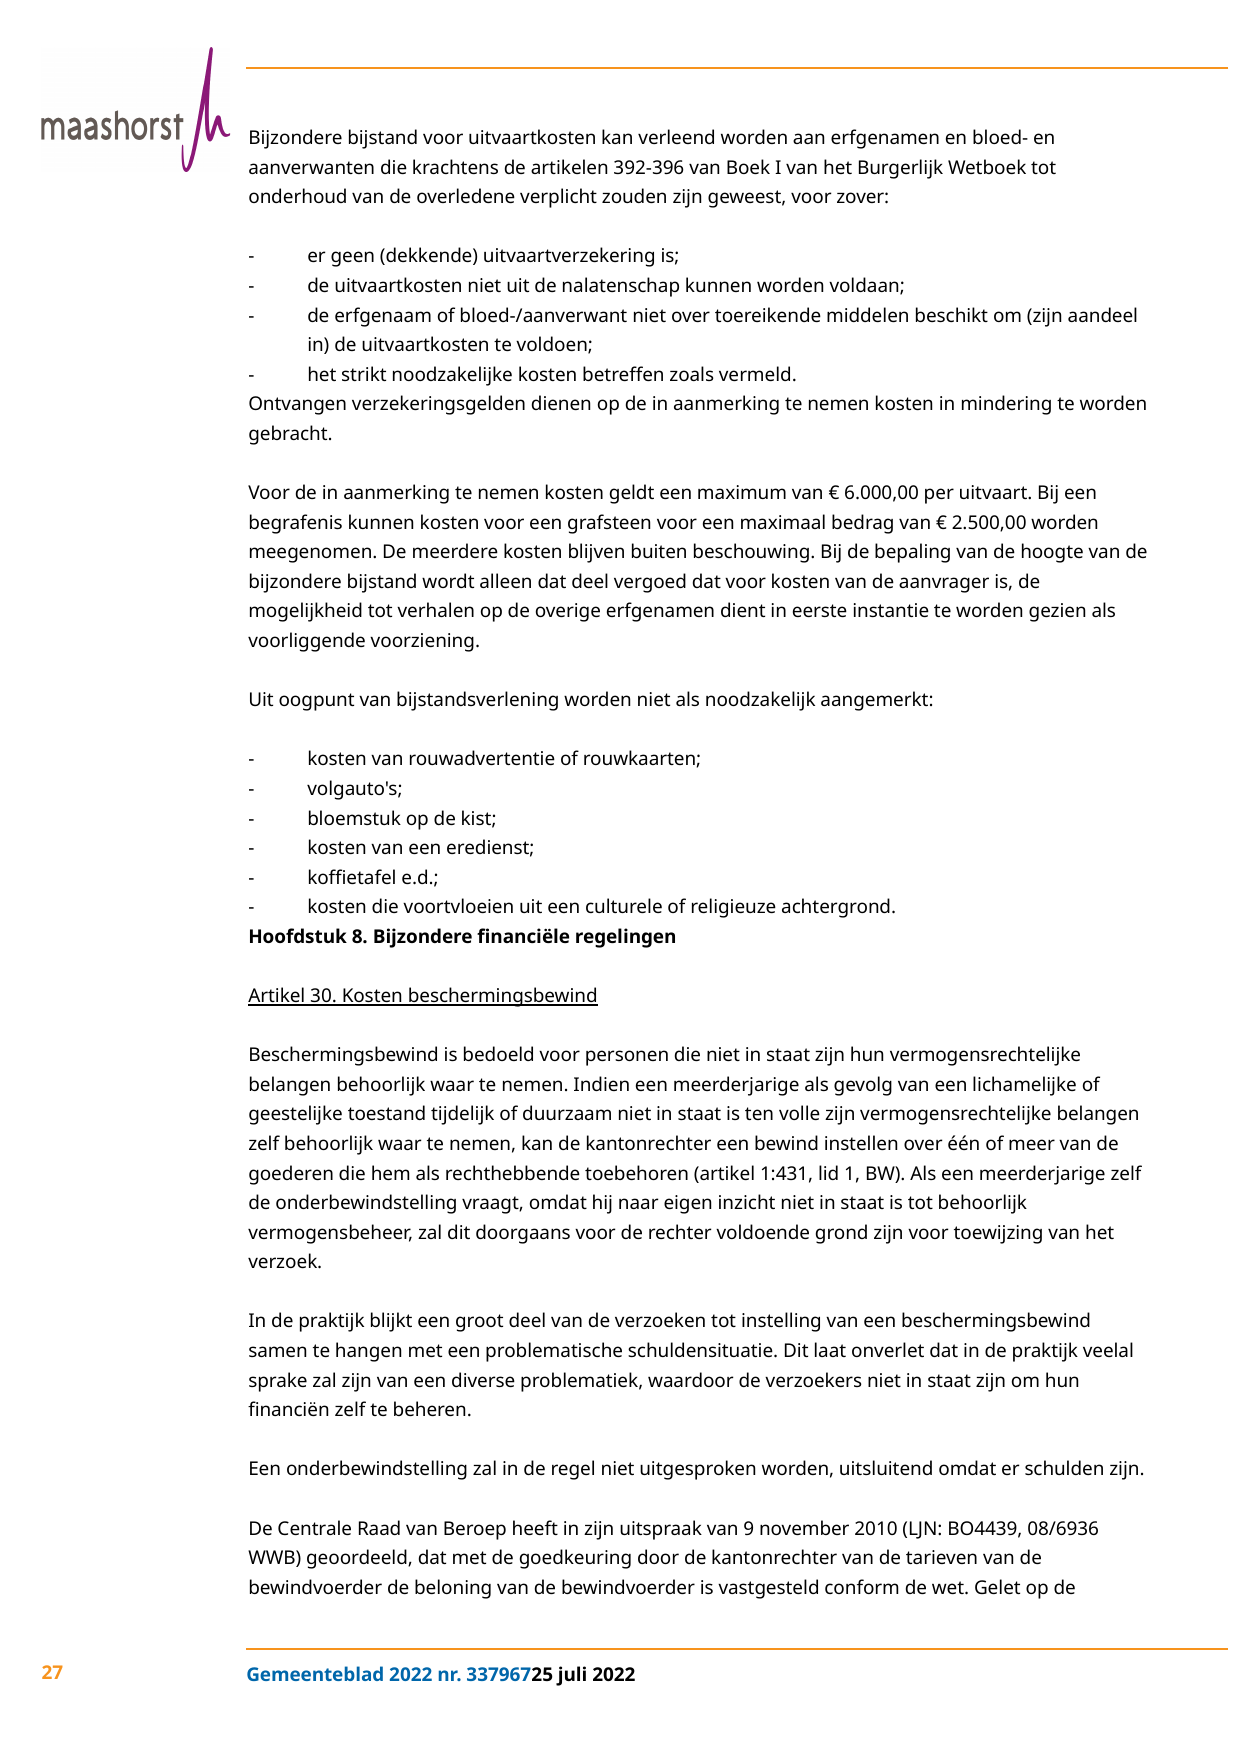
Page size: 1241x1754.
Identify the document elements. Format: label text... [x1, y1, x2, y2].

list bloemstuk op de kist; [248, 805, 1152, 831]
text De Centrale Raad van Beroep heeft in zijn uitspraak van 9 november 2010 (LJN: BO4439, 08/6936 WWB) geoordeeld, dat met de goedkeuring door de kantonrechter van de tarieven van de bewindvoerder de beloning van de bewindvoerder is vastgesteld conform de wet. Gelet op de [248, 1515, 1152, 1600]
text Bijzondere bijstand voor uitvaartkosten kan verleend worden aan erfgenamen en bloed- en aanverwanten die krachtens de artikelen 392-396 van Boek I van het Burgerlijk Wetboek tot onderhoud van de overledene verplicht zouden zijn geweest, voor zover: [248, 124, 1152, 209]
text In de praktijk blijkt een groot deel van de verzoeken tot instelling van een beschermingsbewind samen te hangen met een problematische schuldensituatie. Dit laat onverlet dat in de praktijk veelal sprake zal zijn van een diverse problematiek, waardoor de verzoekers niet in staat zijn om hun financiën zelf te beheren. [248, 1308, 1152, 1422]
list de uitvaartkosten niet uit de nalatenschap kunnen worden voldaan; [248, 272, 1152, 298]
list koffietafel e.d.; [248, 864, 1152, 890]
text Artikel 30. Kosten beschermingsbewind [248, 982, 1152, 1008]
text Hoofdstuk 8. Bijzondere financiële regelingen [248, 923, 1152, 949]
list kosten van een eredienst; [248, 834, 1152, 860]
list de erfgenaam of bloed-/aanverwant niet over toereikende middelen beschikt om (zijn aandeel in) de uitvaartkosten te voldoen; [248, 302, 1152, 357]
list kosten van rouwadvertentie of rouwkaarten; [248, 746, 1152, 771]
picture [41, 47, 231, 172]
text Beschermingsbewind is bedoeld voor personen die niet in staat zijn hun vermogensrechtelijke belangen behoorlijk waar te nemen. Indien een meerderjarige als gevolg van een lichamelijke of geestelijke toestand tijdelijk of duurzaam niet in staat is ten volle zijn vermogensrechtelijke belangen zelf behoorlijk waar te nemen, kan de kantonrechter een bewind instellen over één of meer van de goederen die hem als rechthebbende toebehoren (artikel 1:431, lid 1, BW). Als een meerderjarige zelf de onderbewindstelling vraagt, omdat hij naar eigen inzicht niet in staat is tot behoorlijk vermogensbeheer, zal dit doorgaans voor de rechter voldoende grond zijn voor toewijzing van het verzoek. [248, 1041, 1152, 1274]
list er geen (dekkende) uitvaartverzekering is; [248, 243, 1152, 268]
text Voor de in aanmerking te nemen kosten geldt een maximum van € 6.000,00 per uitvaart. Bij een begrafenis kunnen kosten voor een grafsteen voor een maximaal bedrag van € 2.500,00 worden meegenomen. De meerdere kosten blijven buiten beschouwing. Bij de bepaling van de hoogte van de bijzondere bijstand wordt alleen dat deel vergoed dat voor kosten van de aanvrager is, de mogelijkheid tot verhalen op de overige erfgenamen dient in eerste instantie te worden gezien als voorliggende voorziening. [248, 479, 1152, 653]
list volgauto's; [248, 775, 1152, 801]
text Uit oogpunt van bijstandsverlening worden niet als noodzakelijk aangemerkt: [248, 686, 1152, 712]
list kosten die voortvloeien uit een culturele of religieuze achtergrond. [248, 893, 1152, 919]
text Een onderbewindstelling zal in de regel niet uitgesproken worden, uitsluitend omdat er schulden zijn. [248, 1456, 1152, 1481]
text Ontvangen verzekeringsgelden dienen op de in aanmerking te nemen kosten in mindering te worden gebracht. [248, 391, 1152, 446]
list het strikt noodzakelijke kosten betreffen zoals vermeld. [248, 361, 1152, 387]
